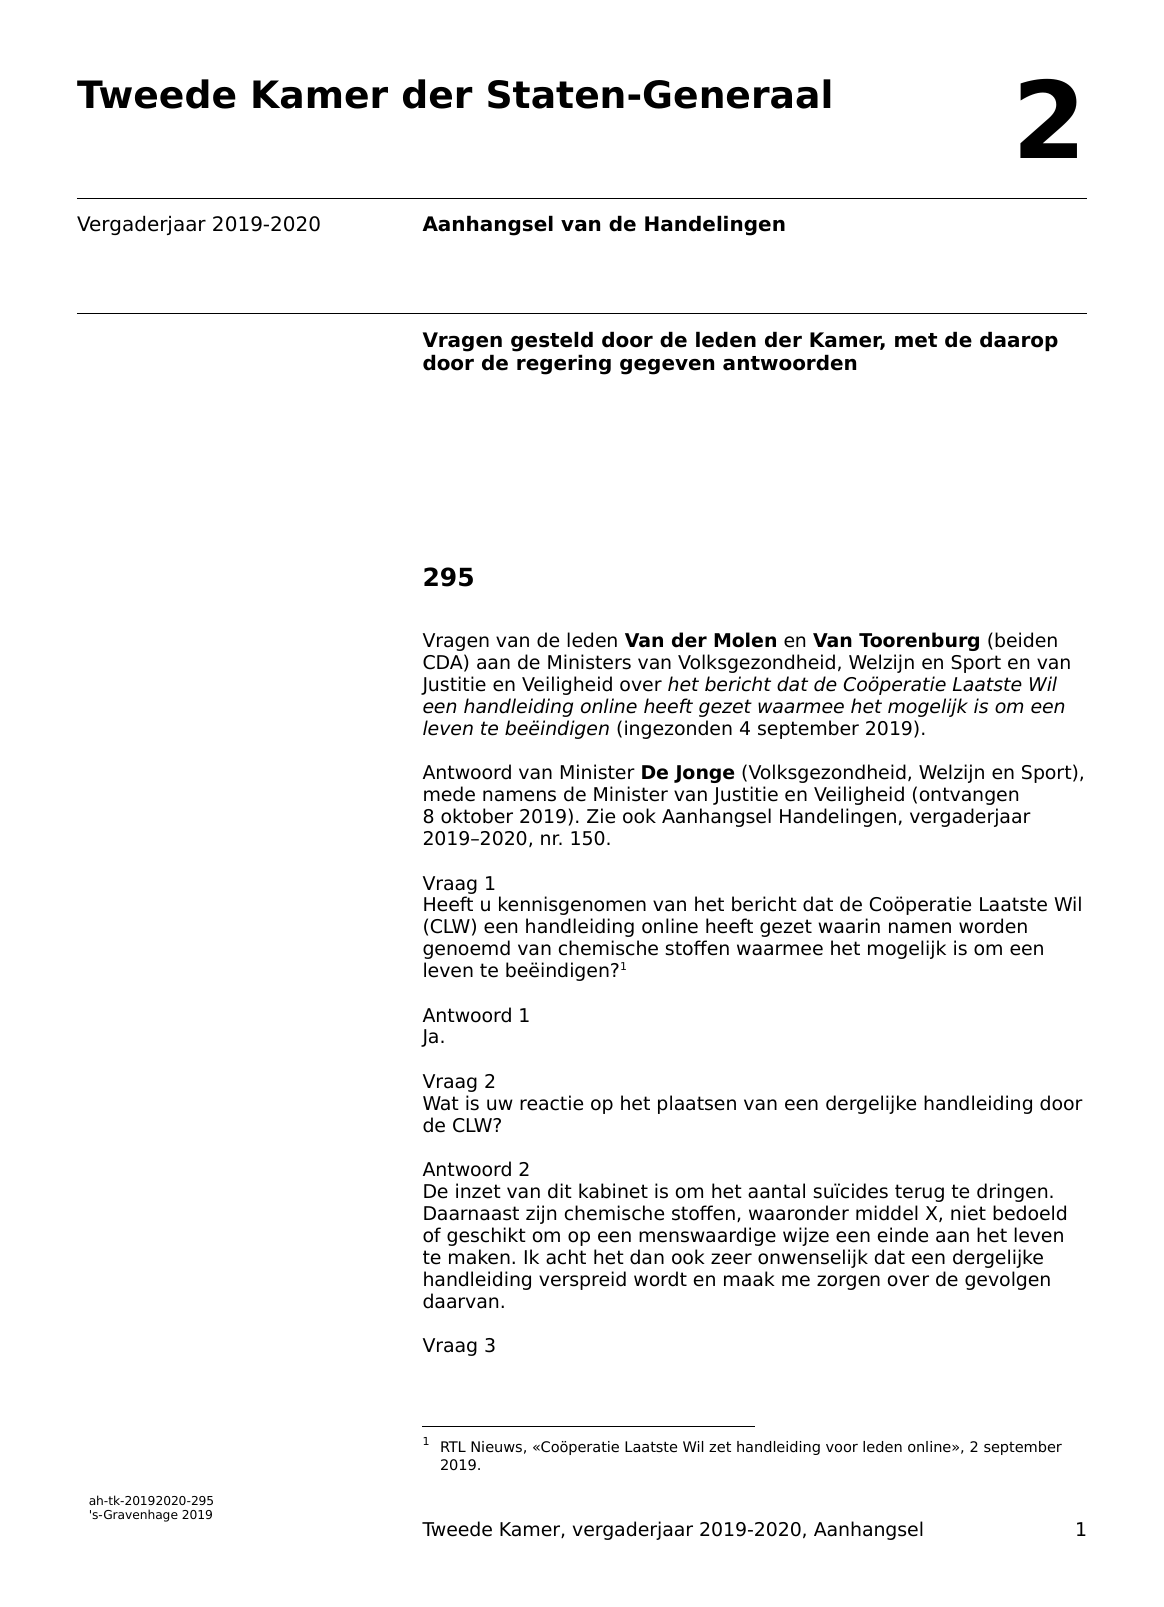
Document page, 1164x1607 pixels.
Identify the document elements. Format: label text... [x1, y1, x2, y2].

text De inzet van dit kabinet is om het aantal suïcides terug te dringen. Daarnaast zijn chemische stoffen, waaronder middel X, niet bedoeld of geschikt om op een menswaardige wijze een einde aan het leven te maken. Ik acht het dan ook zeer onwenselijk dat een dergelijke handleiding verspreid wordt en maak me zorgen over de gevolgen daarvan. [422, 1181, 1087, 1313]
text Vragen van de leden Van der Molen en Van Toorenburg (beiden CDA) aan de Ministers van Volksgezondheid, Welzijn en Sport en van Justitie en Veiligheid over het bericht dat de Coöperatie Laatste Wil een handleiding online heeft gezet waarmee het mogelijk is om een leven te beëindigen (ingezonden 4 september 2019). [422, 630, 1087, 740]
table_cell Vragen gesteld door de leden der Kamer, met de daarop door de regering gegeven antwoorden [422, 314, 1087, 375]
text Vraag 1 [422, 872, 1087, 894]
text 295 [422, 563, 1087, 592]
text Antwoord van Minister De Jonge (Volksgezondheid, Welzijn en Sport), mede namens de Minister van Justitie en Veiligheid (ontvangen 8 oktober 2019). Zie ook Aanhangsel Handelingen, vergaderjaar 2019–2020, nr. 150. [422, 762, 1087, 850]
table_header 2 [886, 59, 1087, 198]
text Vraag 3 [422, 1335, 1087, 1357]
table_cell Vergaderjaar 2019-2020 [77, 199, 422, 313]
text RTL Nieuws, «Coöperatie Laatste Wil zet handleiding voor leden online», 2 september 2019. [422, 1435, 1087, 1474]
text Antwoord 2 [422, 1159, 1087, 1181]
text Vraag 2 [422, 1071, 1087, 1093]
text Antwoord 1 [422, 1004, 1087, 1026]
text Heeft u kennisgenomen van het bericht dat de Coöperatie Laatste Wil (CLW) een handleiding online heeft gezet waarin namen worden genoemd van chemische stoffen waarmee het mogelijk is om een leven te beëindigen? [422, 894, 1087, 982]
text 's-Gravenhage 2019 [88, 1508, 323, 1522]
text Ja. [422, 1026, 1087, 1048]
text Wat is uw reactie op het plaatsen van een dergelijke handleiding door de CLW? [422, 1093, 1087, 1137]
table_cell Aanhangsel van de Handelingen [422, 199, 1087, 313]
table_cell [77, 314, 422, 375]
table_header Tweede Kamer der Staten-Generaal [77, 59, 886, 198]
text ah-tk-20192020-295 [88, 1494, 323, 1508]
